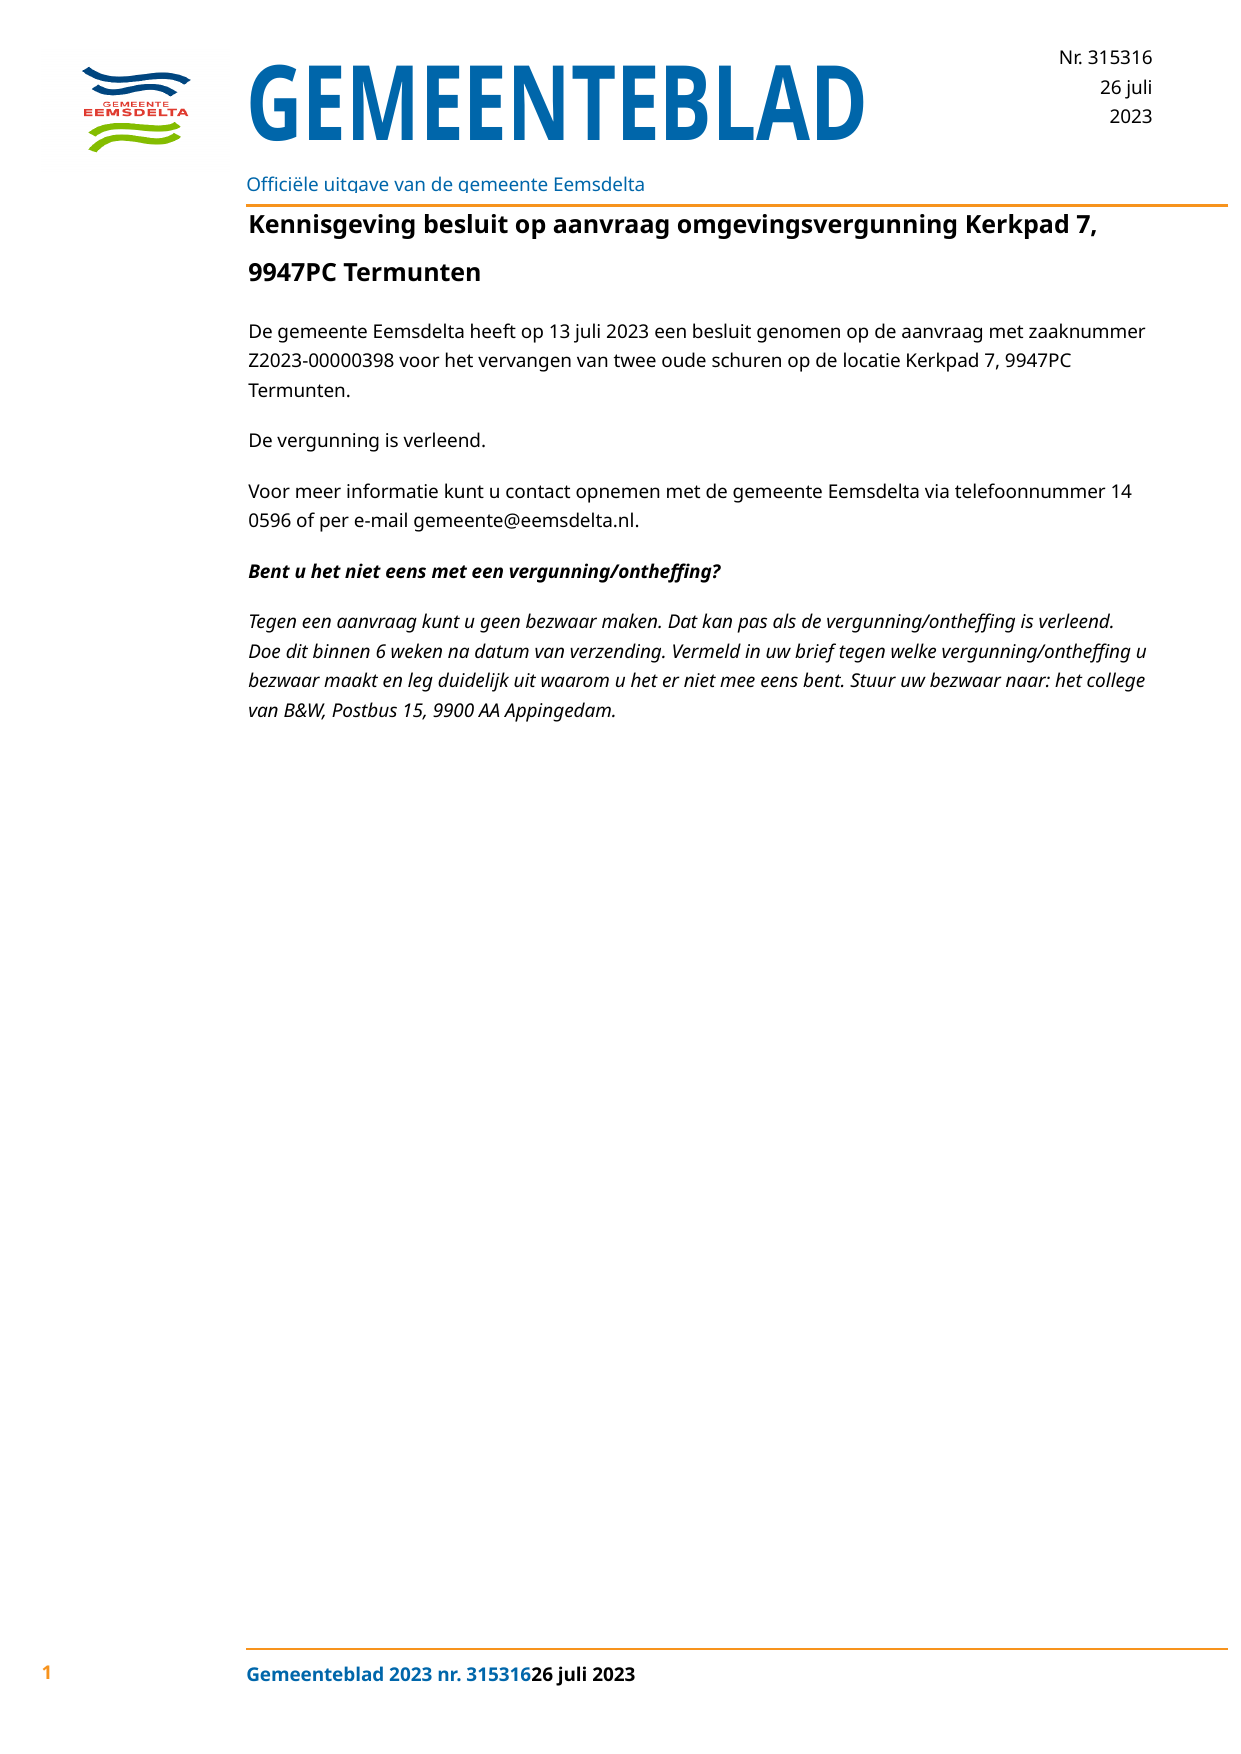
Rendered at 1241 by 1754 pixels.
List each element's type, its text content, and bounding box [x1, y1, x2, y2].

text Voor meer informatie kunt u contact opnemen met de gemeente Eemsdelta via telefoonnummer 14 0596 of per e-mail gemeente@eemsdelta.nl. [248, 478, 1152, 533]
text De vergunning is verleend. [248, 427, 1152, 453]
text Bent u het niet eens met een vergunning/ontheffing? [248, 558, 1152, 584]
picture [41, 47, 231, 172]
text Tegen een aanvraag kunt u geen bezwaar maken. Dat kan pas als de vergunning/ontheffing is verleend. Doe dit binnen 6 weken na datum van verzending. Vermeld in uw brief tegen welke vergunning/ontheffing u bezwaar maakt en leg duidelijk uit waarom u het er niet mee eens bent. Stuur uw bezwaar naar: het college van B&W, Postbus 15, 9900 AA Appingedam. [248, 608, 1152, 723]
text De gemeente Eemsdelta heeft op 13 juli 2023 een besluit genomen op de aanvraag met zaaknummer Z2023-00000398 voor het vervangen van twee oude schuren op de locatie Kerkpad 7, 9947PC Termunten. [248, 318, 1152, 403]
text Kennisgeving besluit op aanvraag omgevingsvergunning Kerkpad 7, 9947PC Termunten [248, 207, 1152, 288]
